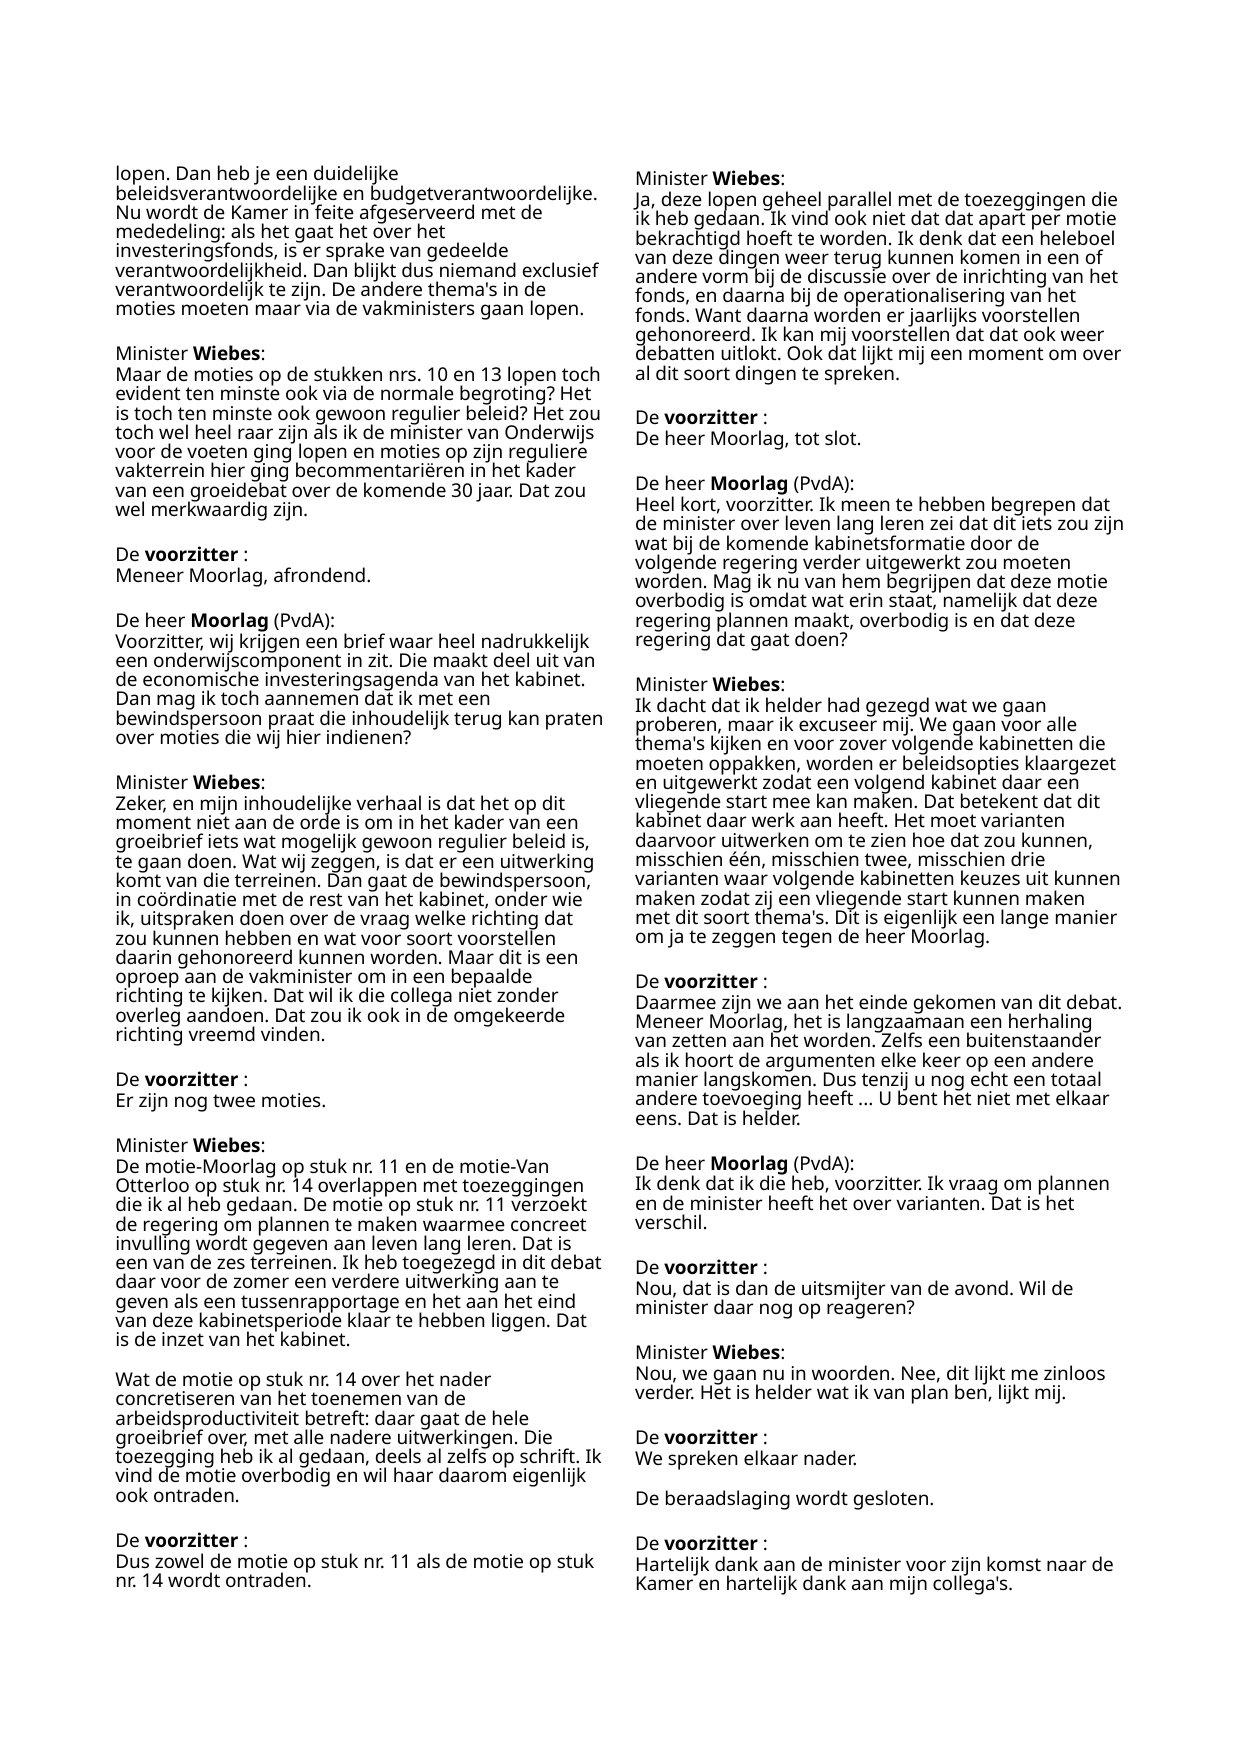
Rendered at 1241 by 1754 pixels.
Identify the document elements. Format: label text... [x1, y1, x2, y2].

text Zeker, en mijn inhoudelijke verhaal is dat het op dit moment niet aan de orde is om in het kader van een groeibrief iets wat mogelijk gewoon regulier beleid is, te gaan doen. Wat wij zeggen, is dat er een uitwerking komt van die terreinen. Dan gaat de bewindspersoon, in coördinatie met de rest van het kabinet, onder wie ik, uitspraken doen over de vraag welke richting dat zou kunnen hebben en wat voor soort voorstellen daarin gehonoreerd kunnen worden. Maar dit is een oproep aan de vakminister om in een bepaalde richting te kijken. Dat wil ik die collega niet zonder overleg aandoen. Dat zou ik ook in de omgekeerde richting vreemd vinden. [115, 795, 605, 1045]
text Minister Wiebes: [115, 1132, 605, 1158]
text De voorzitter : [635, 404, 1125, 430]
text De heer Moorlag (PvdA): [635, 470, 1125, 496]
text De heer Moorlag (PvdA): [635, 1150, 1125, 1175]
text Minister Wiebes: [635, 165, 1125, 191]
text De voorzitter : [115, 1066, 605, 1092]
text Nou, we gaan nu in woorden. Nee, dit lijkt me zinloos verder. Het is helder wat ik van plan ben, lijkt mij. [635, 1365, 1125, 1403]
text De beraadslaging wordt gesloten. [635, 1490, 1125, 1509]
text De motie-Moorlag op stuk nr. 11 en de motie-Van Otterloo op stuk nr. 14 overlappen met toezeggingen die ik al heb gedaan. De motie op stuk nr. 11 verzoekt de regering om plannen te maken waarmee concreet invulling wordt gegeven aan leven lang leren. Dat is een van de zes terreinen. Ik heb toegezegd in dit debat daar voor de zomer een verdere uitwerking aan te geven als een tussenrapportage en het aan het eind van deze kabinetsperiode klaar te hebben liggen. Dat is de inzet van het kabinet. [115, 1158, 605, 1350]
text Ik dacht dat ik helder had gezegd wat we gaan proberen, maar ik excuseer mij. We gaan voor alle thema's kijken en voor zover volgende kabinetten die moeten oppakken, worden er beleidsopties klaargezet en uitgewerkt zodat een volgend kabinet daar een vliegende start mee kan maken. Dat betekent dat dit kabinet daar werk aan heeft. Het moet varianten daarvoor uitwerken om te zien hoe dat zou kunnen, misschien één, misschien twee, misschien drie varianten waar volgende kabinetten keuzes uit kunnen maken zodat zij een vliegende start kunnen maken met dit soort thema's. Dit is eigenlijk een lange manier om ja te zeggen tegen de heer Moorlag. [635, 697, 1125, 947]
text Hartelijk dank aan de minister voor zijn komst naar de Kamer en hartelijk dank aan mijn collega's. [635, 1556, 1125, 1594]
text Ik denk dat ik die heb, voorzitter. Ik vraag om plannen en de minister heeft het over varianten. Dat is het verschil. [635, 1175, 1125, 1233]
text De heer Moorlag (PvdA): [115, 607, 605, 633]
text Dus zowel de motie op stuk nr. 11 als de motie op stuk nr. 14 wordt ontraden. [115, 1553, 605, 1591]
text De voorzitter : [115, 1527, 605, 1553]
text Minister Wiebes: [635, 671, 1125, 697]
text Minister Wiebes: [115, 340, 605, 366]
text De voorzitter : [635, 968, 1125, 994]
text We spreken elkaar nader. [635, 1450, 1125, 1469]
text Nou, dat is dan de uitsmijter van de avond. Wil de minister daar nog op reageren? [635, 1280, 1125, 1318]
text Minister Wiebes: [635, 1339, 1125, 1365]
text De voorzitter : [115, 541, 605, 567]
text Voorzitter, wij krijgen een brief waar heel nadrukkelijk een onderwijscomponent in zit. Die maakt deel uit van de economische investeringsagenda van het kabinet. Dan mag ik toch aannemen dat ik met een bewindspersoon praat die inhoudelijk terug kan praten over moties die wij hier indienen? [115, 633, 605, 748]
text De voorzitter : [635, 1530, 1125, 1556]
text Er zijn nog twee moties. [115, 1092, 605, 1111]
text Maar de moties op de stukken nrs. 10 en 13 lopen toch evident ten minste ook via de normale begroting? Het is toch ten minste ook gewoon regulier beleid? Het zou toch wel heel raar zijn als ik de minister van Onderwijs voor de voeten ging lopen en moties op zijn reguliere vakterrein hier ging becommentariëren in het kader van een groeidebat over de komende 30 jaar. Dat zou wel merkwaardig zijn. [115, 366, 605, 520]
text De voorzitter : [635, 1254, 1125, 1280]
text De voorzitter : [635, 1424, 1125, 1450]
text Wat de motie op stuk nr. 14 over het nader concretiseren van het toenemen van de arbeidsproductiviteit betreft: daar gaat de hele groeibrief over, met alle nadere uitwerkingen. Die toezegging heb ik al gedaan, deels al zelfs op schrift. Ik vind de motie overbodig en wil haar daarom eigenlijk ook ontraden. [115, 1371, 605, 1506]
text De heer Moorlag, tot slot. [635, 430, 1125, 449]
text Meneer Moorlag, afrondend. [115, 567, 605, 586]
text Daarmee zijn we aan het einde gekomen van dit debat. Meneer Moorlag, het is langzaamaan een herhaling van zetten aan het worden. Zelfs een buitenstaander als ik hoort de argumenten elke keer op een andere manier langskomen. Dus tenzij u nog echt een totaal andere toevoeging heeft ... U bent het niet met elkaar eens. Dat is helder. [635, 994, 1125, 1129]
text Minister Wiebes: [115, 769, 605, 795]
text lopen. Dan heb je een duidelijke beleidsverantwoordelijke en budgetverantwoordelijke. Nu wordt de Kamer in feite afgeserveerd met de mededeling: als het gaat het over het investeringsfonds, is er sprake van gedeelde verantwoordelijkheid. Dan blijkt dus niemand exclusief verantwoordelijk te zijn. De andere thema's in de moties moeten maar via de vakministers gaan lopen. [115, 165, 605, 319]
text Ja, deze lopen geheel parallel met de toezeggingen die ik heb gedaan. Ik vind ook niet dat dat apart per motie bekrachtigd hoeft te worden. Ik denk dat een heleboel van deze dingen weer terug kunnen komen in een of andere vorm bij de discussie over de inrichting van het fonds, en daarna bij de operationalisering van het fonds. Want daarna worden er jaarlijks voorstellen gehonoreerd. Ik kan mij voorstellen dat dat ook weer debatten uitlokt. Ook dat lijkt mij een moment om over al dit soort dingen te spreken. [635, 191, 1125, 384]
text Heel kort, voorzitter. Ik meen te hebben begrepen dat de minister over leven lang leren zei dat dit iets zou zijn wat bij de komende kabinetsformatie door de volgende regering verder uitgewerkt zou moeten worden. Mag ik nu van hem begrijpen dat deze motie overbodig is omdat wat erin staat, namelijk dat deze regering plannen maakt, overbodig is en dat deze regering dat gaat doen? [635, 496, 1125, 650]
